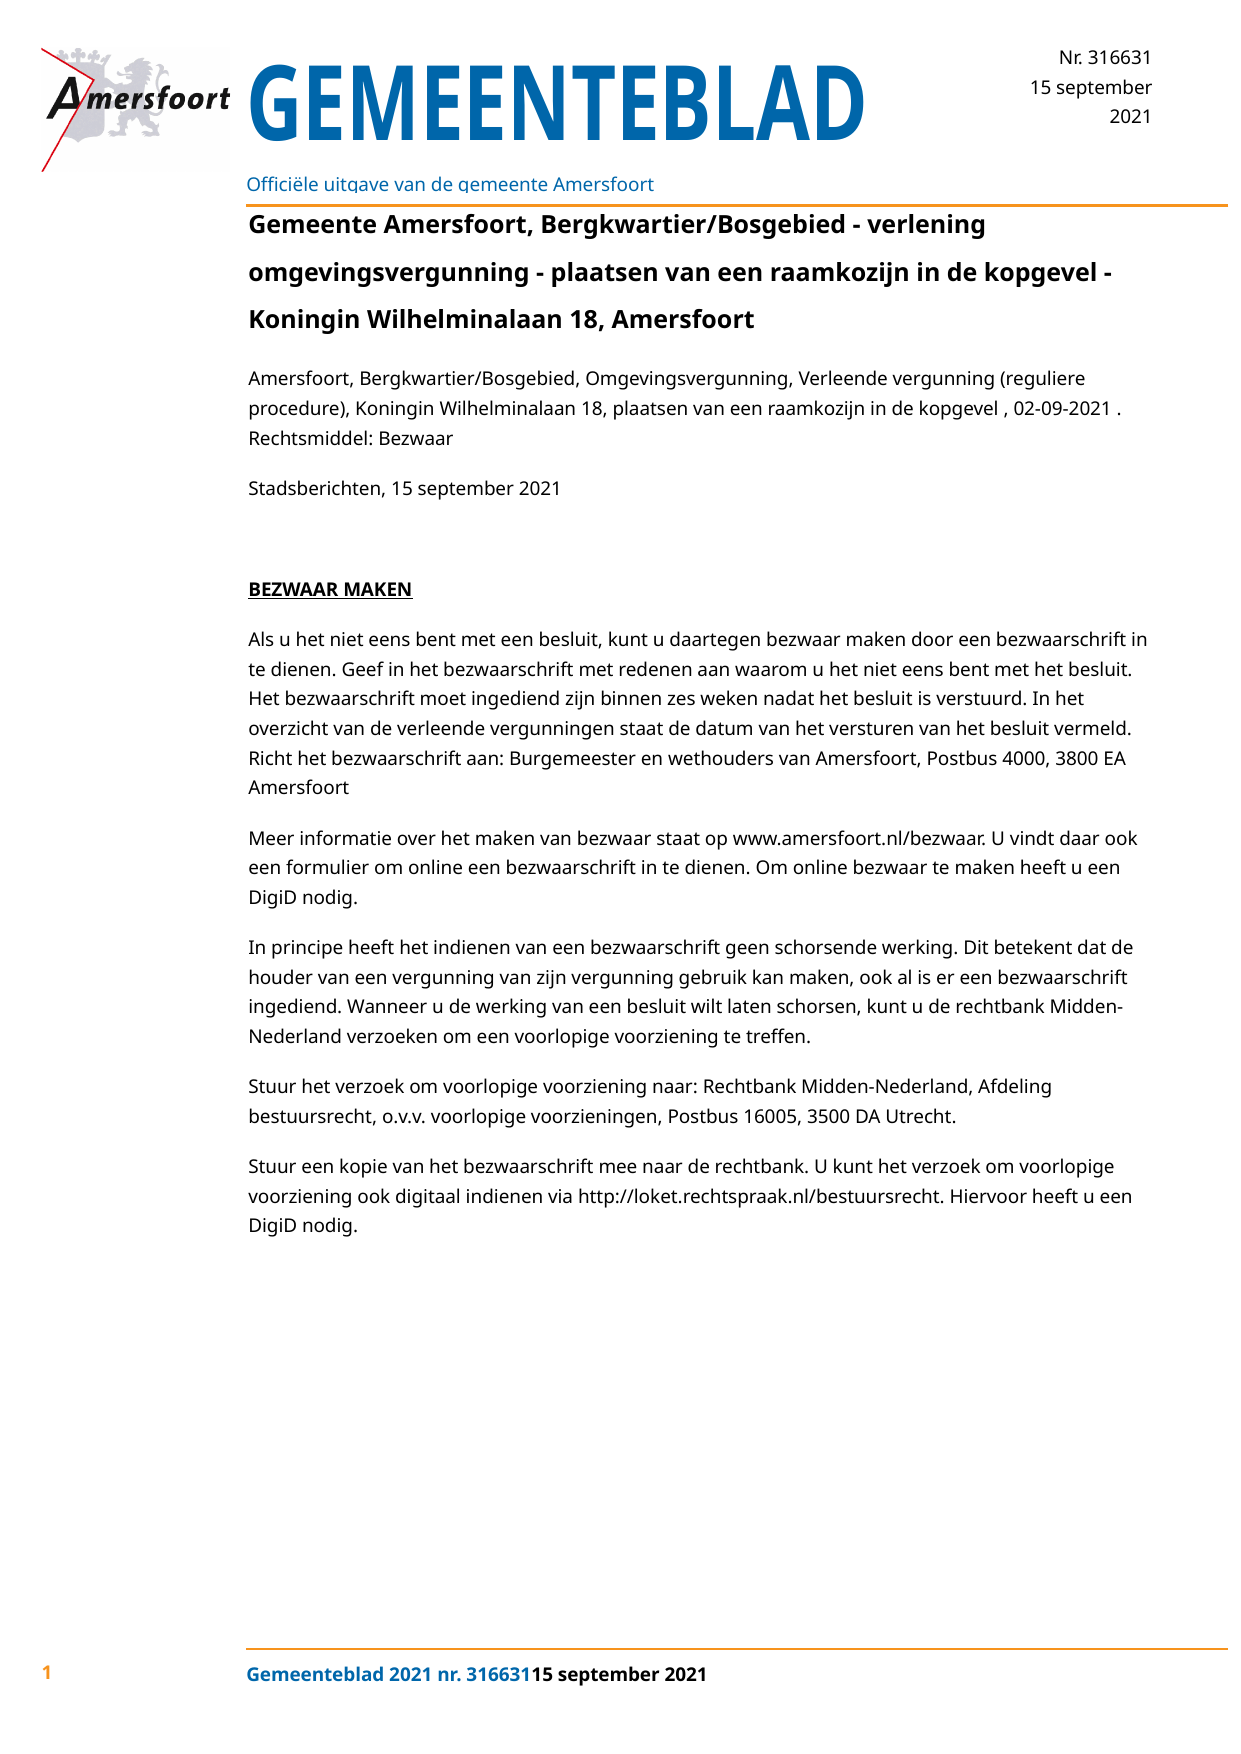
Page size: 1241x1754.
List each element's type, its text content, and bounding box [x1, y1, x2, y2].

text BEZWAAR MAKEN [248, 576, 1152, 602]
text In principe heeft het indienen van een bezwaarschrift geen schorsende werking. Dit betekent dat de houder van een vergunning van zijn vergunning gebruik kan maken, ook al is er een bezwaarschrift ingediend. Wanneer u de werking van een besluit wilt laten schorsen, kunt u de rechtbank Midden-Nederland verzoeken om een voorlopige voorziening te treffen. [248, 934, 1152, 1049]
text Meer informatie over het maken van bezwaar staat op www.amersfoort.nl/bezwaar. U vindt daar ook een formulier om online een bezwaarschrift in te dienen. Om online bezwaar te maken heeft u een DigiD nodig. [248, 825, 1152, 909]
text Stuur het verzoek om voorlopige voorziening naar: Rechtbank Midden-Nederland, Afdeling bestuursrecht, o.v.v. voorlopige voorzieningen, Postbus 16005, 3500 DA Utrecht. [248, 1073, 1152, 1129]
text Stuur een kopie van het bezwaarschrift mee naar de rechtbank. U kunt het verzoek om voorlopige voorziening ook digitaal indienen via http://loket.rechtspraak.nl/bestuursrecht. Hiervoor heeft u een DigiD nodig. [248, 1153, 1152, 1238]
text Als u het niet eens bent met een besluit, kunt u daartegen bezwaar maken door een bezwaarschrift in te dienen. Geef in het bezwaarschrift met redenen aan waarom u het niet eens bent met het besluit. Het bezwaarschrift moet ingediend zijn binnen zes weken nadat het besluit is verstuurd. In het overzicht van de verleende vergunningen staat de datum van het versturen van het besluit vermeld. Richt het bezwaarschrift aan: Burgemeester en wethouders van Amersfoort, Postbus 4000, 3800 EA Amersfoort [248, 626, 1152, 800]
text Gemeente Amersfoort, Bergkwartier/Bosgebied - verlening omgevingsvergunning - plaatsen van een raamkozijn in de kopgevel - Koningin Wilhelminalaan 18, Amersfoort [248, 207, 1152, 336]
picture [41, 47, 231, 172]
text Stadsberichten, 15 september 2021 [248, 475, 1152, 501]
text Amersfoort, Bergkwartier/Bosgebied, Omgevingsvergunning, Verleende vergunning (reguliere procedure), Koningin Wilhelminalaan 18, plaatsen van een raamkozijn in de kopgevel , 02-09-2021 . Rechtsmiddel: Bezwaar [248, 366, 1152, 450]
